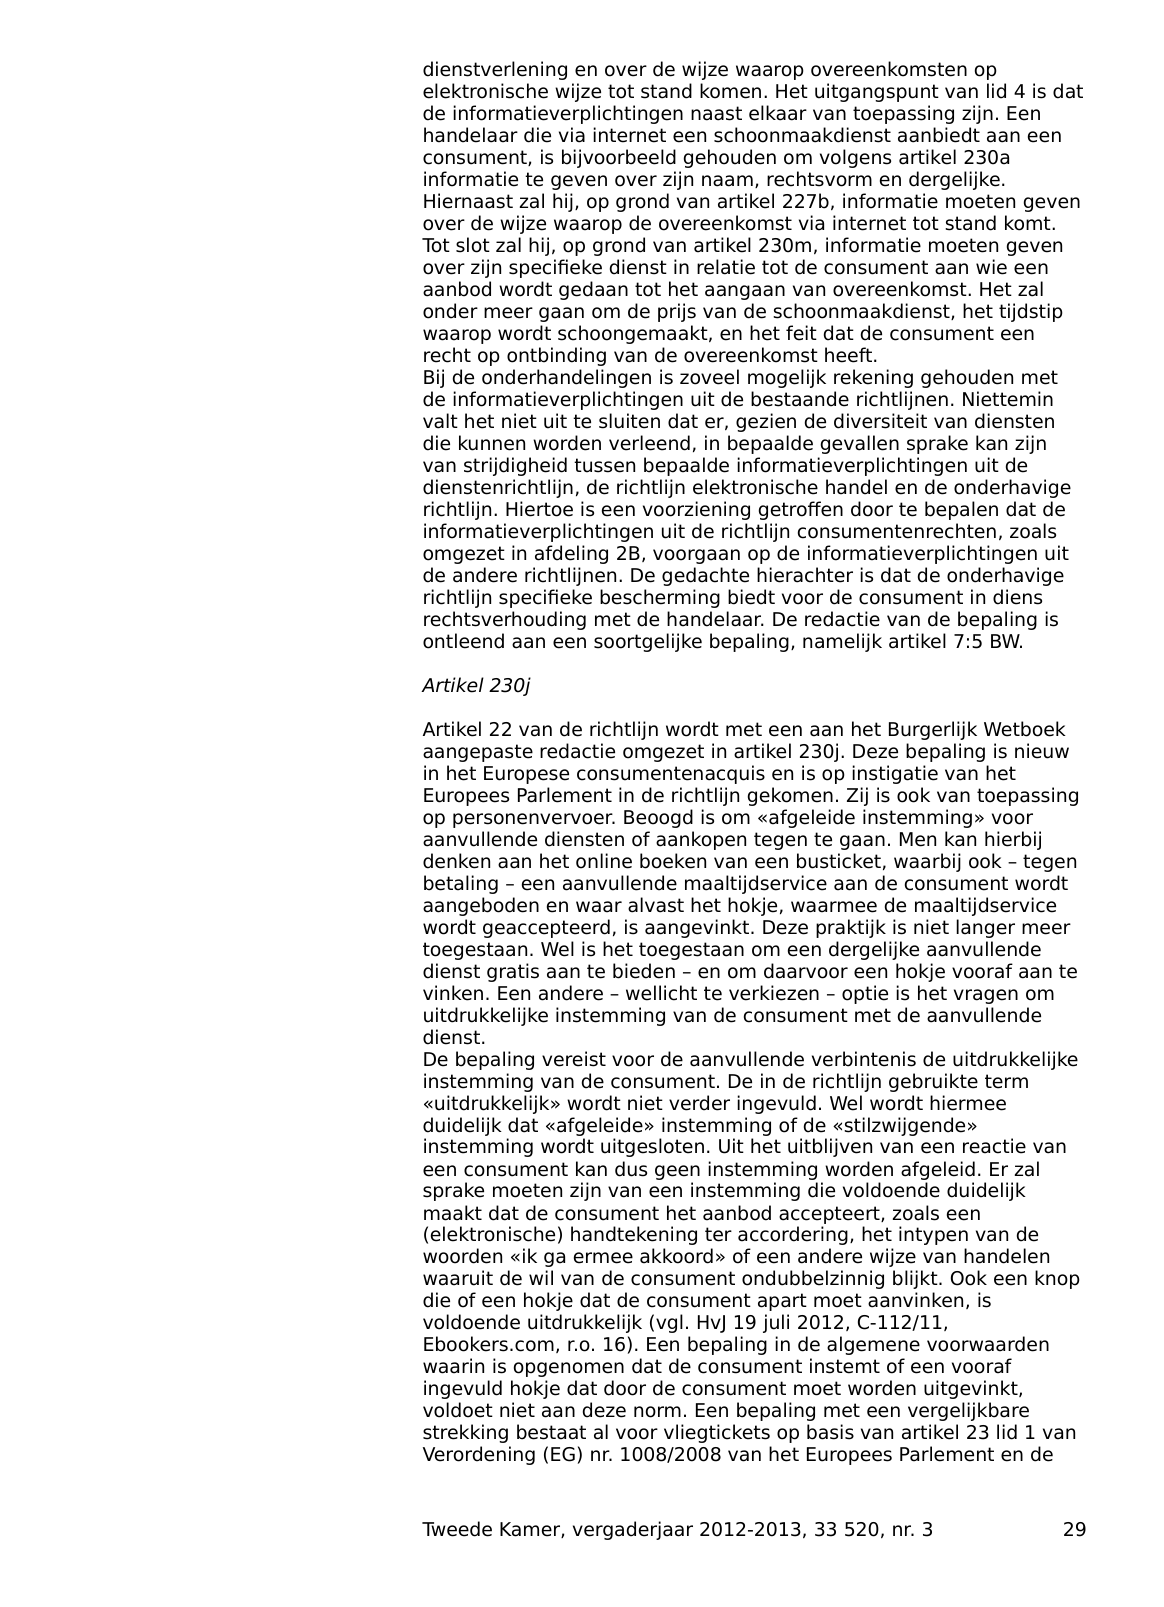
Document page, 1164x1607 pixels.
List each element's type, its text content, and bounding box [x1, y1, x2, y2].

text De bepaling vereist voor de aanvullende verbintenis de uitdrukkelijke instemming van de consument. De in de richtlijn gebruikte term «uitdrukkelijk» wordt niet verder ingevuld. Wel wordt hiermee duidelijk dat «afgeleide» instemming of de «stilzwijgende» instemming wordt uitgesloten. Uit het uitblijven van een reactie van een consument kan dus geen instemming worden afgeleid. Er zal sprake moeten zijn van een instemming die voldoende duidelijk maakt dat de consument het aanbod accepteert, zoals een (elektronische) handtekening ter accordering, het intypen van de woorden «ik ga ermee akkoord» of een andere wijze van handelen waaruit de wil van de consument ondubbelzinnig blijkt. Ook een knop die of een hokje dat de consument apart moet aanvinken, is voldoende uitdrukkelijk (vgl. HvJ 19 juli 2012, C-112/11, Ebookers.com, r.o. 16). Een bepaling in de algemene voorwaarden waarin is opgenomen dat de consument instemt of een vooraf ingevuld hokje dat door de consument moet worden uitgevinkt, voldoet niet aan deze norm. Een bepaling met een vergelijkbare strekking bestaat al voor vliegtickets op basis van artikel 23 lid 1 van Verordening (EG) nr. 1008/2008 van het Europees Parlement en de [422, 1048, 1087, 1466]
text Artikel 22 van de richtlijn wordt met een aan het Burgerlijk Wetboek aangepaste redactie omgezet in artikel 230j. Deze bepaling is nieuw in het Europese consumentenacquis en is op instigatie van het Europees Parlement in de richtlijn gekomen. Zij is ook van toepassing op personenvervoer. Beoogd is om «afgeleide instemming» voor aanvullende diensten of aankopen tegen te gaan. Men kan hierbij denken aan het online boeken van een busticket, waarbij ook – tegen betaling – een aanvullende maaltijdservice aan de consument wordt aangeboden en waar alvast het hokje, waarmee de maaltijdservice wordt geaccepteerd, is aangevinkt. Deze praktijk is niet langer meer toegestaan. Wel is het toegestaan om een dergelijke aanvullende dienst gratis aan te bieden – en om daarvoor een hokje vooraf aan te vinken. Een andere – wellicht te verkiezen – optie is het vragen om uitdrukkelijke instemming van de consument met de aanvullende dienst. [422, 719, 1087, 1048]
text dienstverlening en over de wijze waarop overeenkomsten op elektronische wijze tot stand komen. Het uitgangspunt van lid 4 is dat de informatieverplichtingen naast elkaar van toepassing zijn. Een handelaar die via internet een schoonmaakdienst aanbiedt aan een consument, is bijvoorbeeld gehouden om volgens artikel 230a informatie te geven over zijn naam, rechtsvorm en dergelijke. Hiernaast zal hij, op grond van artikel 227b, informatie moeten geven over de wijze waarop de overeenkomst via internet tot stand komt. Tot slot zal hij, op grond van artikel 230m, informatie moeten geven over zijn specifieke dienst in relatie tot de consument aan wie een aanbod wordt gedaan tot het aangaan van overeenkomst. Het zal onder meer gaan om de prijs van de schoonmaakdienst, het tijdstip waarop wordt schoongemaakt, en het feit dat de consument een recht op ontbinding van de overeenkomst heeft. [422, 59, 1087, 367]
text Bij de onderhandelingen is zoveel mogelijk rekening gehouden met de informatieverplichtingen uit de bestaande richtlijnen. Niettemin valt het niet uit te sluiten dat er, gezien de diversiteit van diensten die kunnen worden verleend, in bepaalde gevallen sprake kan zijn van strijdigheid tussen bepaalde informatieverplichtingen uit de dienstenrichtlijn, de richtlijn elektronische handel en de onderhavige richtlijn. Hiertoe is een voorziening getroffen door te bepalen dat de informatieverplichtingen uit de richtlijn consumentenrechten, zoals omgezet in afdeling 2B, voorgaan op de informatieverplichtingen uit de andere richtlijnen. De gedachte hierachter is dat de onderhavige richtlijn specifieke bescherming biedt voor de consument in diens rechtsverhouding met de handelaar. De redactie van de bepaling is ontleend aan een soortgelijke bepaling, namelijk artikel 7:5 BW. [422, 367, 1087, 652]
subtitle Artikel 230j [422, 675, 1087, 697]
